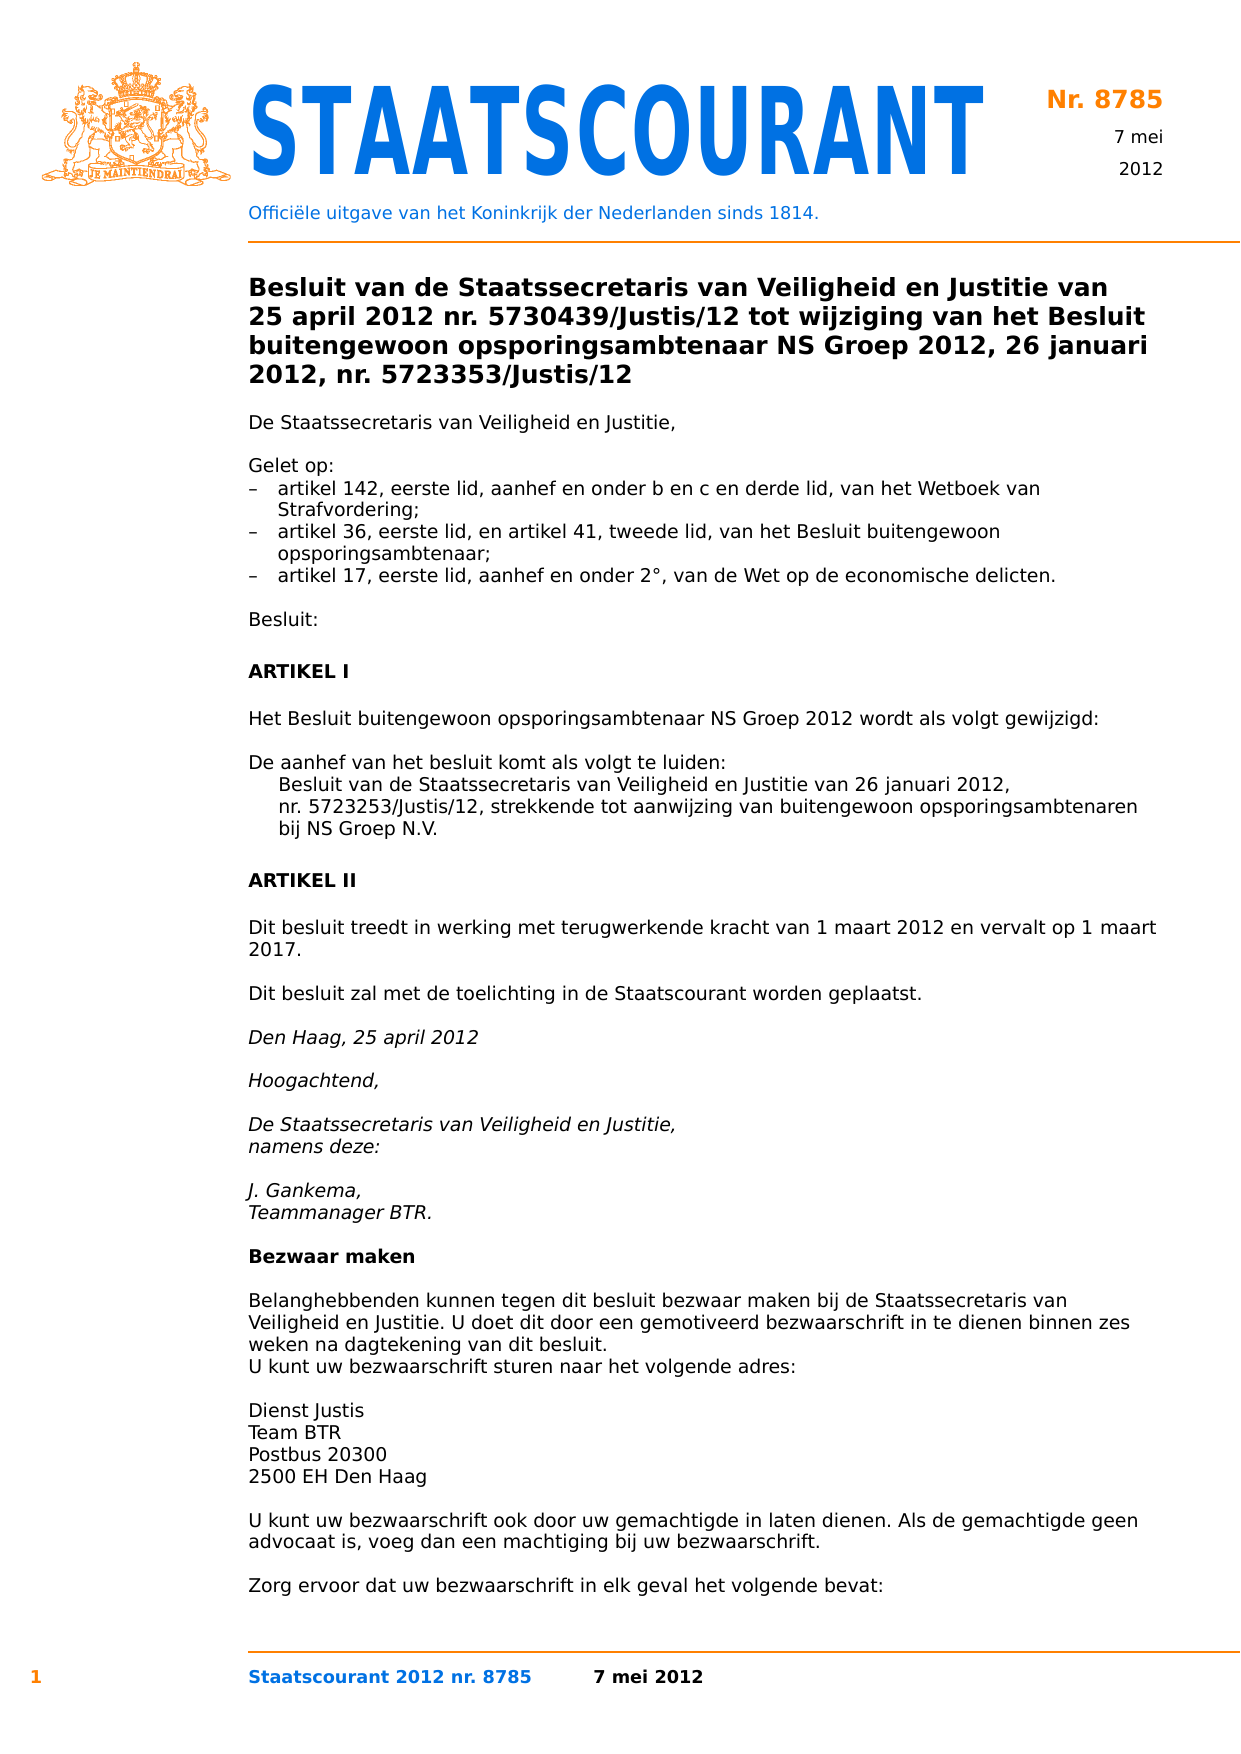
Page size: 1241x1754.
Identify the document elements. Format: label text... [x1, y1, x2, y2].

table_header Nr. 8785 [998, 62, 1240, 121]
table_header STAATSCOURANT [248, 62, 998, 203]
table_cell 2012 [998, 153, 1240, 203]
text U kunt uw bezwaarschrift ook door uw gemachtigde in laten dienen. Als de gemachtigde geen advocaat is, voeg dan een machtiging bij uw bezwaarschrift. [248, 1509, 1163, 1553]
text Besluit van de Staatssecretaris van Veiligheid en Justitie van 26 januari 2012, nr. 5723253/Justis/12, strekkende tot aanwijzing van buitengewoon opsporingsambtenaren bij NS Groep N.V. [278, 774, 1163, 840]
text – artikel 36, eerste lid, en artikel 41, tweede lid, van het Besluit buitengewoon opsporingsambtenaar; [248, 521, 1163, 565]
text – artikel 17, eerste lid, aanhef en onder 2°, van de Wet op de economische delicten. [248, 565, 1163, 587]
text Team BTR [248, 1422, 1163, 1444]
text Postbus 20300 [248, 1444, 1163, 1466]
text Zorg ervoor dat uw bezwaarschrift in elk geval het volgende bevat: [248, 1575, 1163, 1597]
text De aanhef van het besluit komt als volgt te luiden: [248, 752, 1163, 774]
text Dit besluit treedt in werking met terugwerkende kracht van 1 maart 2012 en vervalt op 1 maart 2017. [248, 917, 1163, 961]
text Dienst Justis [248, 1400, 1163, 1422]
table_header [25, 62, 248, 241]
text Hoogachtend, [248, 1070, 1163, 1092]
text Gelet op: [248, 455, 1163, 477]
table_cell Officiële uitgave van het Koninkrijk der Nederlanden sinds 1814. [248, 203, 1240, 241]
text Belanghebbenden kunnen tegen dit besluit bezwaar maken bij de Staatssecretaris van Veiligheid en Justitie. U doet dit door een gemotiveerd bezwaarschrift in te dienen binnen zes weken na dagtekening van dit besluit. [248, 1290, 1163, 1356]
text U kunt uw bezwaarschrift sturen naar het volgende adres: [248, 1356, 1163, 1378]
text De Staatssecretaris van Veiligheid en Justitie, namens deze: J. Gankema, Teammanager BTR. [248, 1114, 1163, 1224]
subtitle ARTIKEL I [248, 661, 1163, 683]
text Besluit: [248, 609, 1163, 631]
text Den Haag, 25 april 2012 [248, 1027, 1163, 1048]
text Bezwaar maken [248, 1246, 1163, 1268]
text De Staatssecretaris van Veiligheid en Justitie, [248, 412, 1163, 433]
subtitle Besluit van de Staatssecretaris van Veiligheid en Justitie van 25 april 2012 nr. 5730439/Justis/12 tot wijziging van het Besluit buitengewoon opsporingsambtenaar NS Groep 2012, 26 januari 2012, nr. 5723353/Justis/12 [248, 273, 1163, 390]
picture [41, 62, 231, 186]
text Het Besluit buitengewoon opsporingsambtenaar NS Groep 2012 wordt als volgt gewijzigd: [248, 708, 1163, 730]
table_cell 7 mei [998, 121, 1240, 153]
text 2500 EH Den Haag [248, 1466, 1163, 1488]
text Dit besluit zal met de toelichting in de Staatscourant worden geplaatst. [248, 983, 1163, 1005]
subtitle ARTIKEL II [248, 870, 1163, 892]
text – artikel 142, eerste lid, aanhef en onder b en c en derde lid, van het Wetboek van Strafvordering; [248, 477, 1163, 521]
